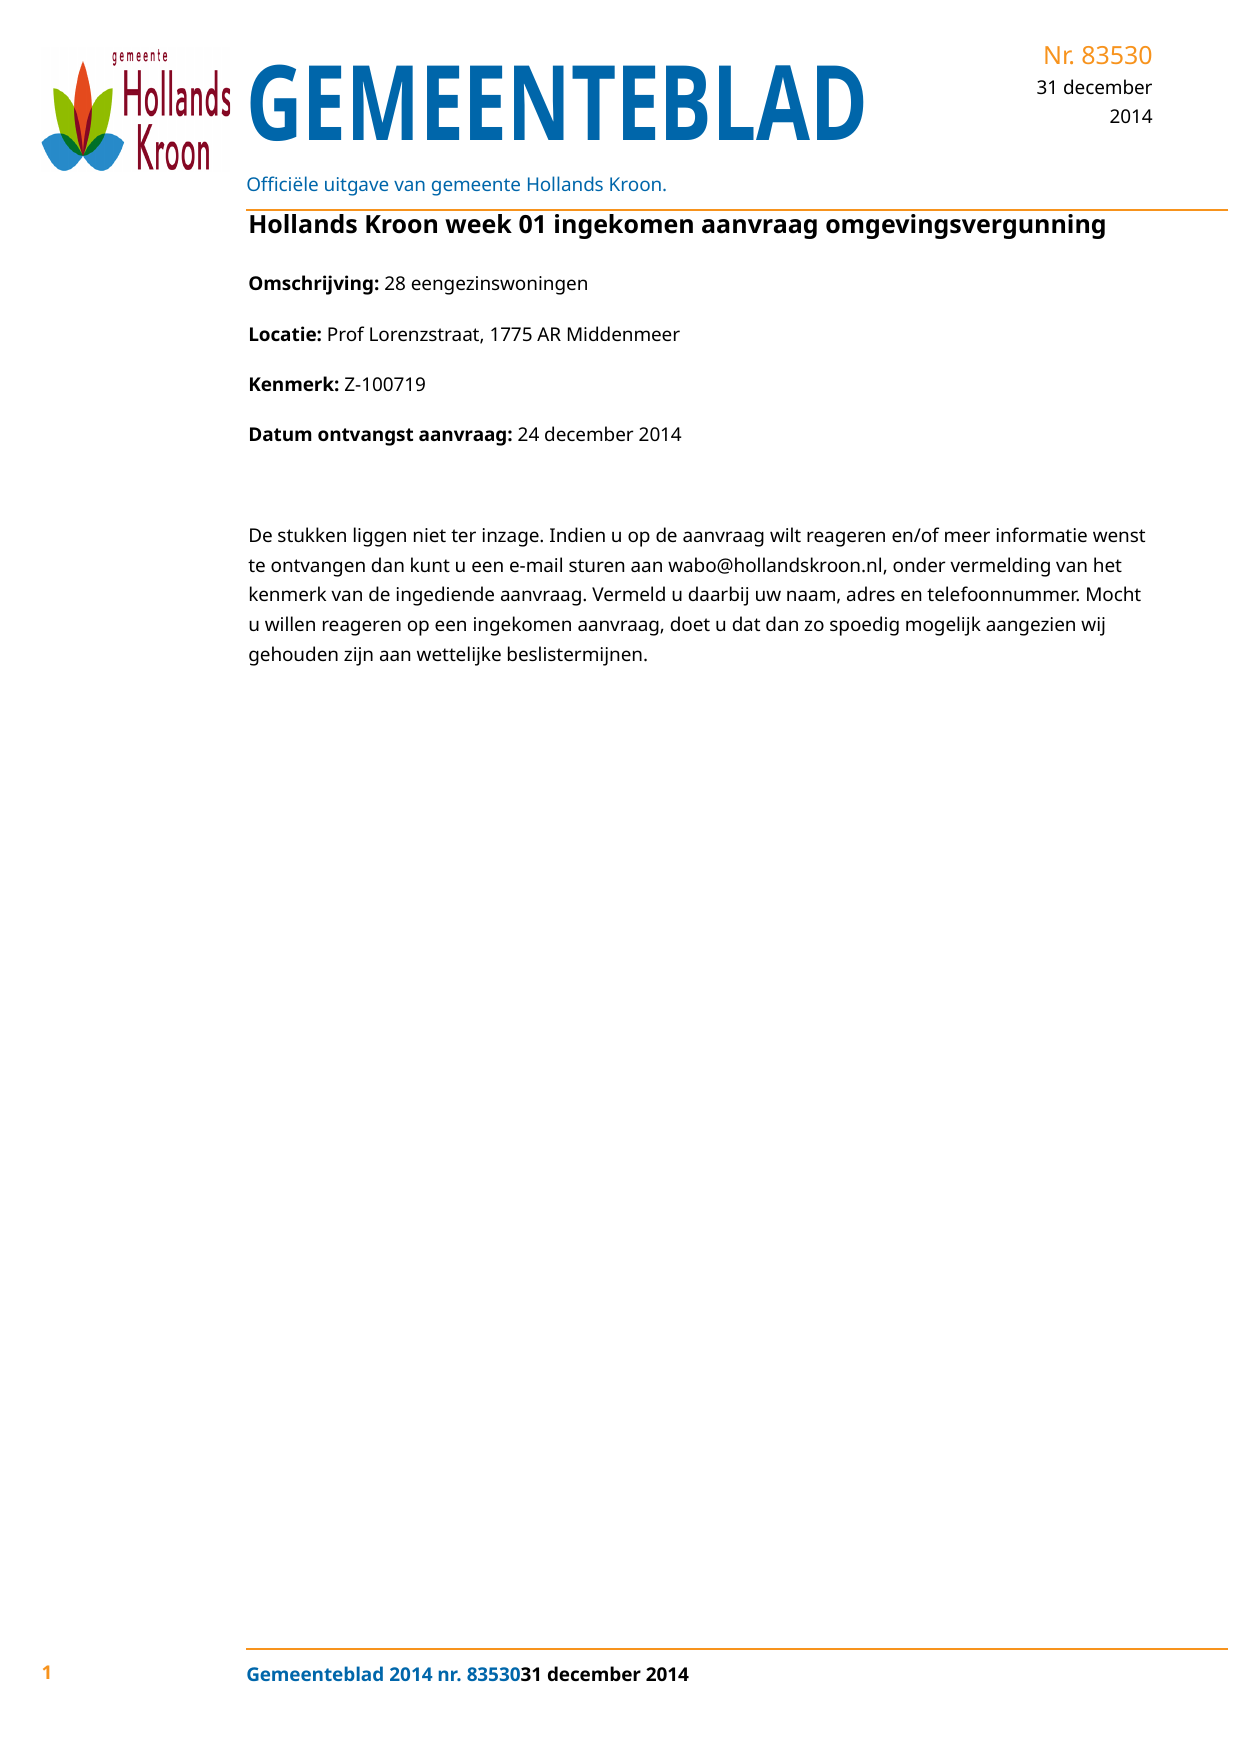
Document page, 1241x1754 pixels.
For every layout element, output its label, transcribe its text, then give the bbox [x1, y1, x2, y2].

text Locatie: Prof Lorenzstraat, 1775 AR Middenmeer [248, 321, 1152, 346]
text Kenmerk: Z-100719 [248, 371, 1152, 397]
text Omschrijving: 28 eengezinswoningen [248, 270, 1152, 296]
text Datum ontvangst aanvraag: 24 december 2014 [248, 422, 1152, 447]
text Hollands Kroon week 01 ingekomen aanvraag omgevingsvergunning [248, 211, 1152, 241]
text De stukken liggen niet ter inzage. Indien u op de aanvraag wilt reageren en/of meer informatie wenst te ontvangen dan kunt u een e-mail sturen aan wabo@hollandskroon.nl, onder vermelding van het kenmerk van de ingediende aanvraag. Vermeld u daarbij uw naam, adres en telefoonnummer. Mocht u willen reageren op een ingekomen aanvraag, doet u dat dan zo spoedig mogelijk aangezien wij gehouden zijn aan wettelijke beslistermijnen. [248, 522, 1152, 666]
picture [41, 47, 231, 172]
